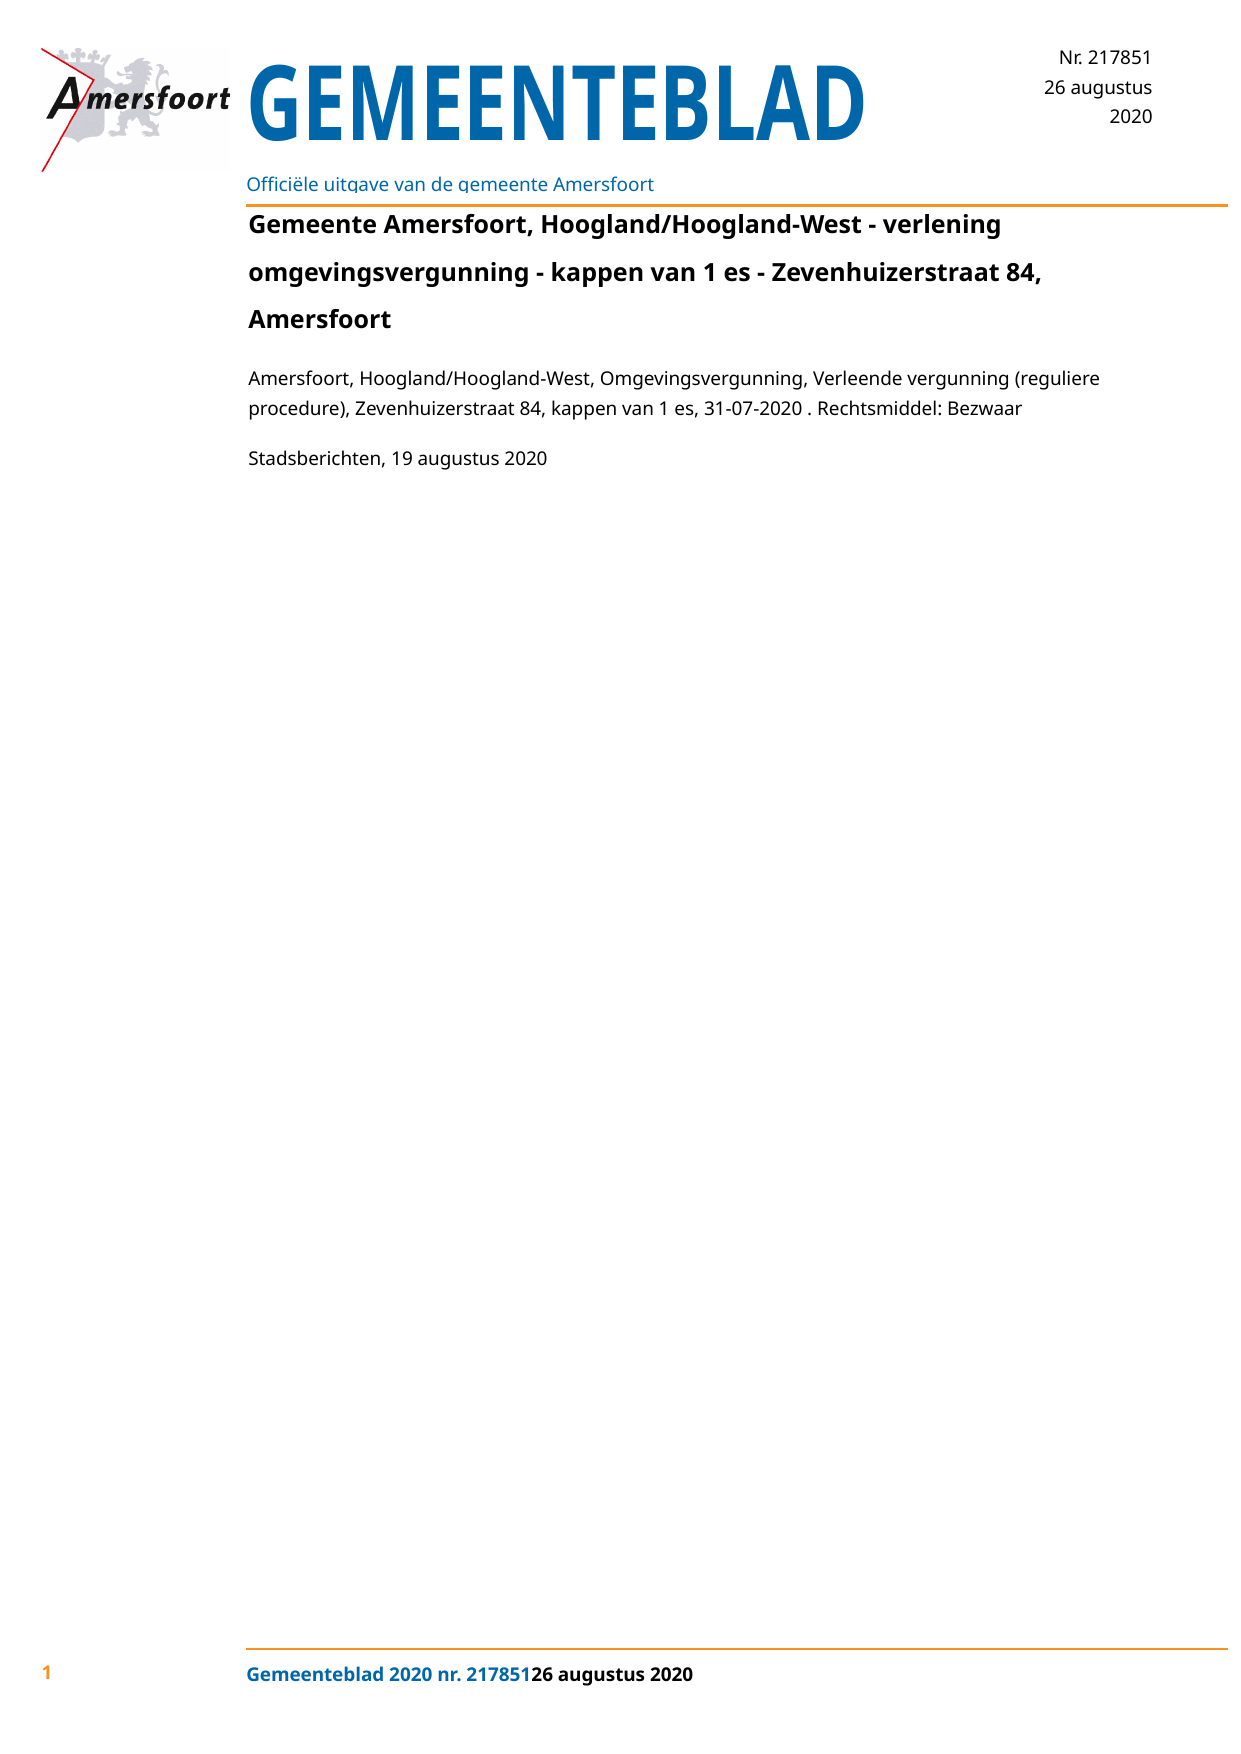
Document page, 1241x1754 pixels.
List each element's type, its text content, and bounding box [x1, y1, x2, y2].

text Amersfoort, Hoogland/Hoogland-West, Omgevingsvergunning, Verleende vergunning (reguliere procedure), Zevenhuizerstraat 84, kappen van 1 es, 31-07-2020 . Rechtsmiddel: Bezwaar [248, 366, 1152, 421]
text Stadsberichten, 19 augustus 2020 [248, 446, 1152, 471]
picture [41, 47, 231, 172]
text Gemeente Amersfoort, Hoogland/Hoogland-West - verlening omgevingsvergunning - kappen van 1 es - Zevenhuizerstraat 84, Amersfoort [248, 207, 1152, 336]
